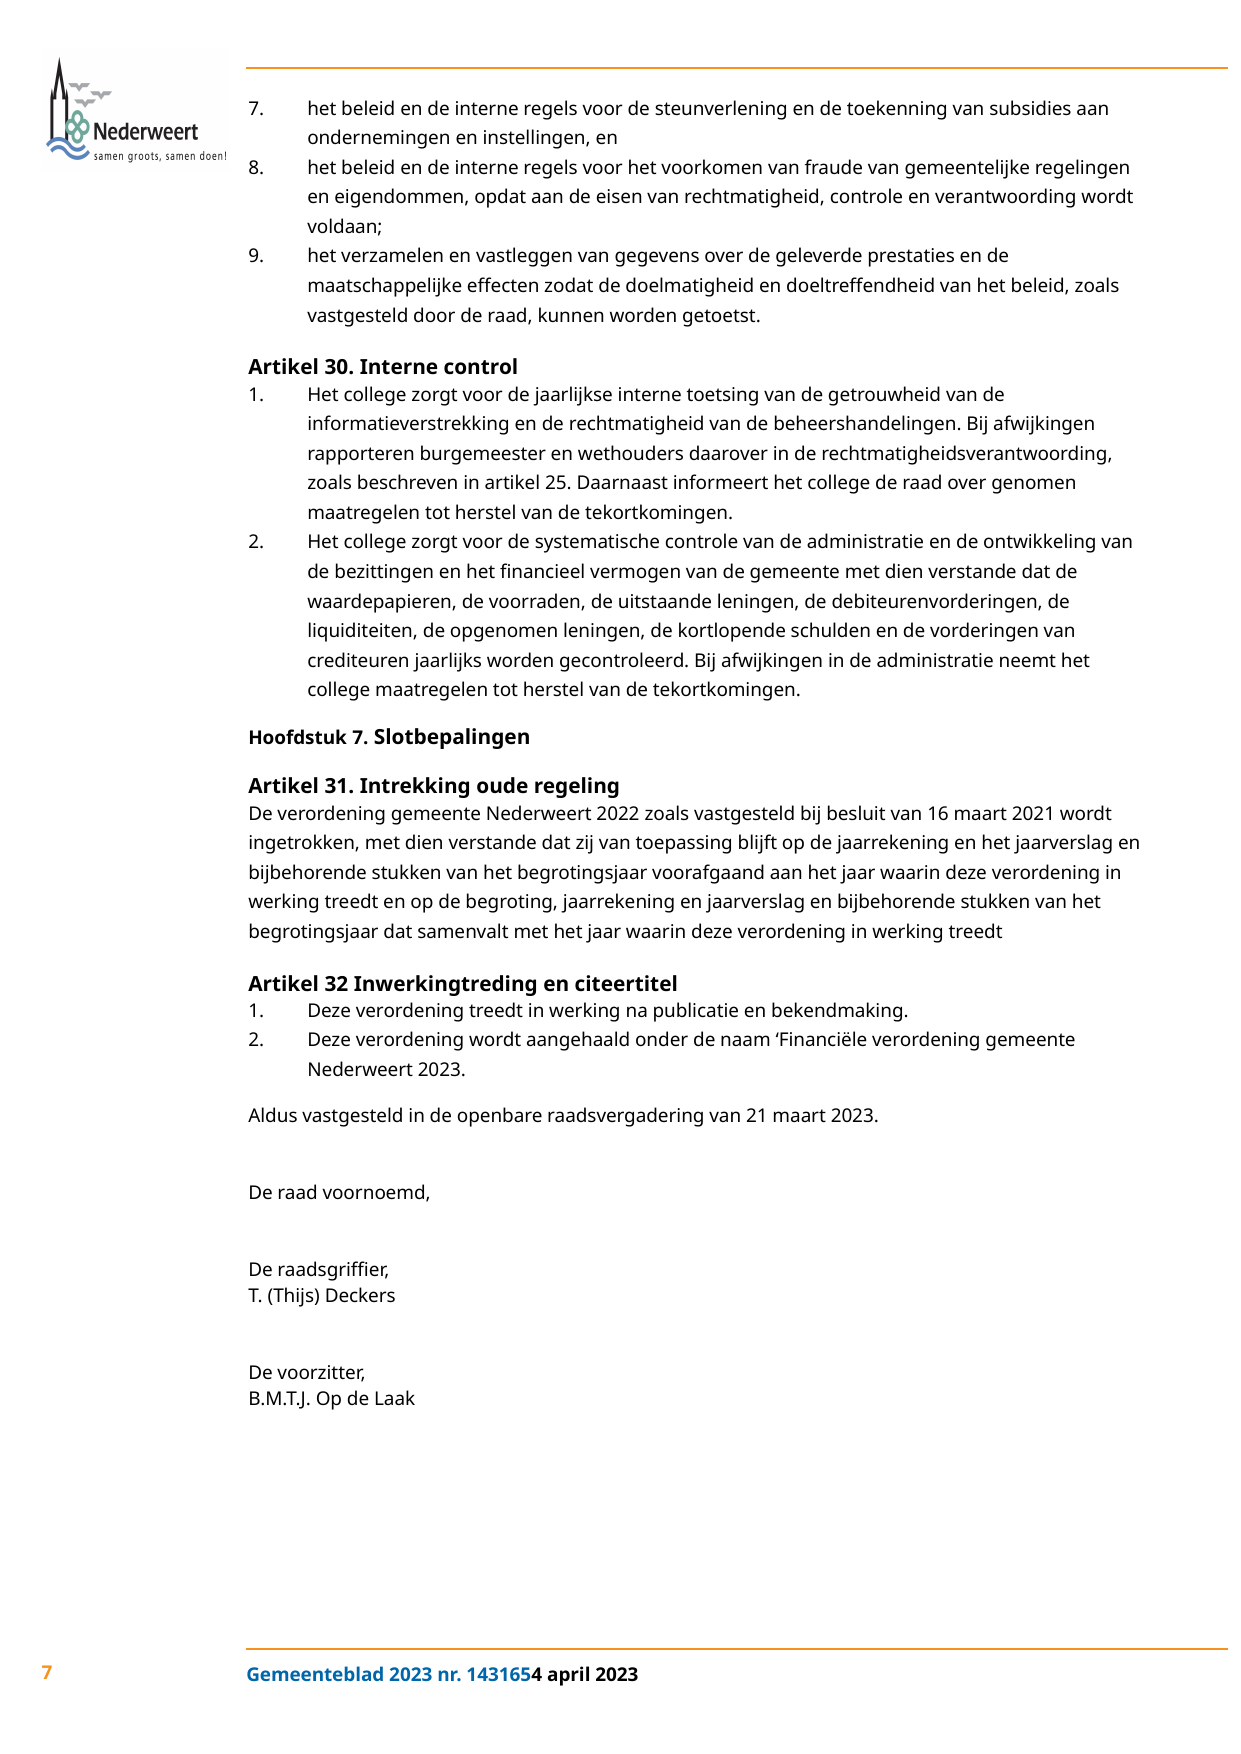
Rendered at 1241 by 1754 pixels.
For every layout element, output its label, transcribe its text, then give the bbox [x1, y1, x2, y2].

text T. (Thijs) Deckers [248, 1282, 1152, 1308]
text Artikel 32 Inwerkingtreding en citeertitel [248, 969, 1152, 997]
list Het college zorgt voor de jaarlijkse interne toetsing van de getrouwheid van de informatieverstrekking en de rechtmatigheid van de beheershandelingen. Bij afwijkingen rapporteren burgemeester en wethouders daarover in de rechtmatigheidsverantwoording, zoals beschreven in artikel 25. Daarnaast informeert het college de raad over genomen maatregelen tot herstel van de tekortkomingen. [248, 381, 1152, 525]
text De raadsgriffier, [248, 1256, 1152, 1282]
text De voorzitter, [248, 1359, 1152, 1385]
text Artikel 30. Interne control [248, 352, 1152, 381]
text Hoofdstuk 7. Slotbepalingen [248, 722, 1152, 751]
text Aldus vastgesteld in de openbare raadsvergadering van 21 maart 2023. [248, 1102, 1152, 1128]
list het beleid en de interne regels voor het voorkomen van fraude van gemeentelijke regelingen en eigendommen, opdat aan de eisen van rechtmatigheid, controle en verantwoording wordt voldaan; [248, 154, 1152, 239]
list Deze verordening wordt aangehaald onder de naam ‘Financiële verordening gemeente Nederweert 2023. [248, 1027, 1152, 1082]
picture [41, 47, 231, 172]
text De raad voornoemd, [248, 1179, 1152, 1205]
list het beleid en de interne regels voor de steunverlening en de toekenning van subsidies aan ondernemingen en instellingen, en [248, 95, 1152, 150]
text B.M.T.J. Op de Laak [248, 1385, 1152, 1411]
list Deze verordening treedt in werking na publicatie en bekendmaking. [248, 997, 1152, 1023]
list het verzamelen en vastleggen van gegevens over de geleverde prestaties en de maatschappelijke effecten zodat de doelmatigheid en doeltreffendheid van het beleid, zoals vastgesteld door de raad, kunnen worden getoetst. [248, 243, 1152, 328]
text De verordening gemeente Nederweert 2022 zoals vastgesteld bij besluit van 16 maart 2021 wordt ingetrokken, met dien verstande dat zij van toepassing blijft op de jaarrekening en het jaarverslag en bijbehorende stukken van het begrotingsjaar voorafgaand aan het jaar waarin deze verordening in werking treedt en op de begroting, jaarrekening en jaarverslag en bijbehorende stukken van het begrotingsjaar dat samenvalt met het jaar waarin deze verordening in werking treedt [248, 800, 1152, 944]
text Artikel 31. Intrekking oude regeling [248, 771, 1152, 800]
list Het college zorgt voor de systematische controle van de administratie en de ontwikkeling van de bezittingen en het financieel vermogen van de gemeente met dien verstande dat de waardepapieren, de voorraden, de uitstaande leningen, de debiteurenvorderingen, de liquiditeiten, de opgenomen leningen, de kortlopende schulden en de vorderingen van crediteuren jaarlijks worden gecontroleerd. Bij afwijkingen in de administratie neemt het college maatregelen tot herstel van de tekortkomingen. [248, 529, 1152, 702]
